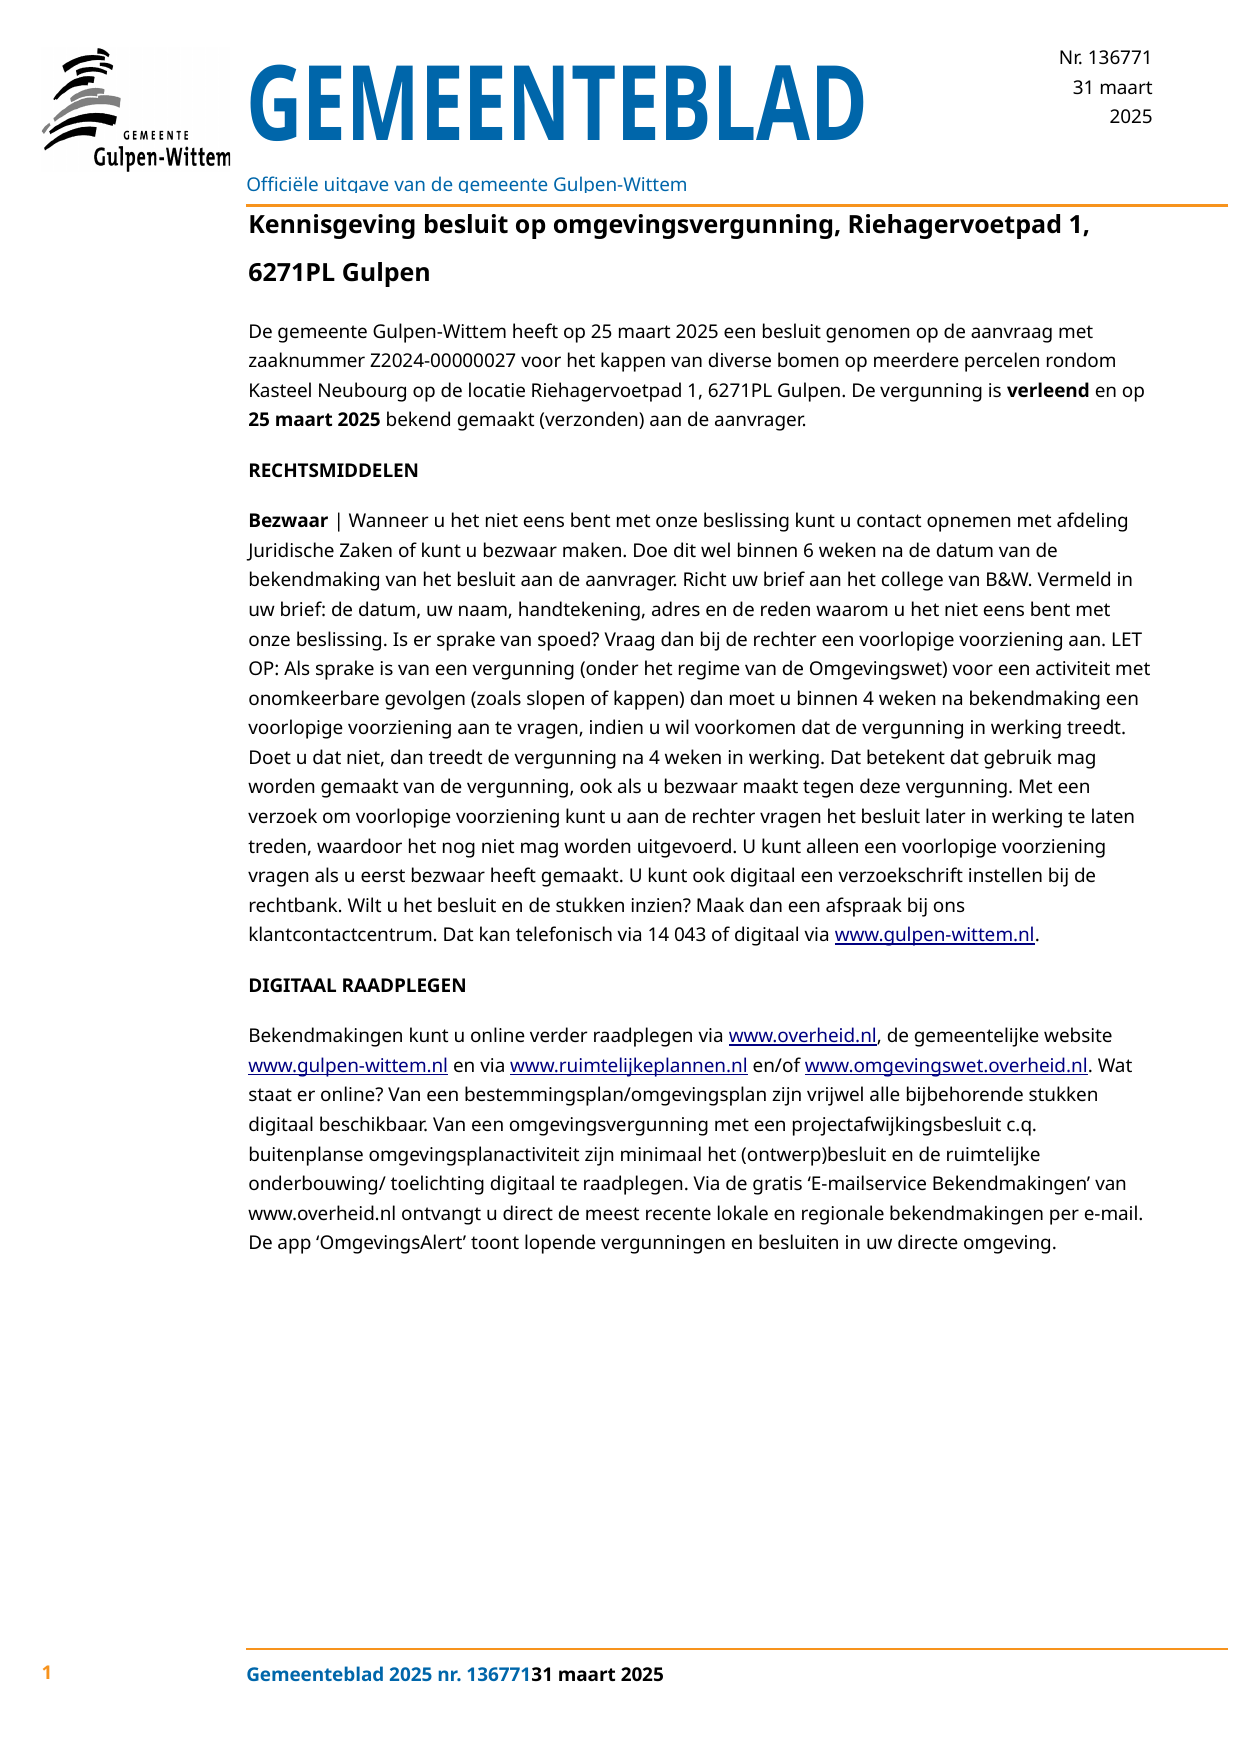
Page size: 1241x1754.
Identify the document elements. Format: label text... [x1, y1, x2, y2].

picture [41, 47, 231, 172]
text Kennisgeving besluit op omgevingsvergunning, Riehagervoetpad 1, 6271PL Gulpen [248, 207, 1152, 288]
text RECHTSMIDDELEN [248, 457, 1152, 483]
text Bezwaar | Wanneer u het niet eens bent met onze beslissing kunt u contact opnemen met afdeling Juridische Zaken of kunt u bezwaar maken. Doe dit wel binnen 6 weken na de datum van de bekendmaking van het besluit aan de aanvrager. Richt uw brief aan het college van B&W. Vermeld in uw brief: de datum, uw naam, handtekening, adres en de reden waarom u het niet eens bent met onze beslissing. Is er sprake van spoed? Vraag dan bij de rechter een voorlopige voorziening aan. LET OP: Als sprake is van een vergunning (onder het regime van de Omgevingswet) voor een activiteit met onomkeerbare gevolgen (zoals slopen of kappen) dan moet u binnen 4 weken na bekendmaking een voorlopige voorziening aan te vragen, indien u wil voorkomen dat de vergunning in werking treedt. Doet u dat niet, dan treedt de vergunning na 4 weken in werking. Dat betekent dat gebruik mag worden gemaakt van de vergunning, ook als u bezwaar maakt tegen deze vergunning. Met een verzoek om voorlopige voorziening kunt u aan de rechter vragen het besluit later in werking te laten treden, waardoor het nog niet mag worden uitgevoerd. U kunt alleen een voorlopige voorziening vragen als u eerst bezwaar heeft gemaakt. U kunt ook digitaal een verzoekschrift instellen bij de rechtbank. Wilt u het besluit en de stukken inzien? Maak dan een afspraak bij ons klantcontactcentrum. Dat kan telefonisch via 14 043 of digitaal via www.gulpen-wittem.nl. [248, 507, 1152, 947]
text DIGITAAL RAADPLEGEN [248, 972, 1152, 998]
text Bekendmakingen kunt u online verder raadplegen via www.overheid.nl, de gemeentelijke website www.gulpen-wittem.nl en via www.ruimtelijkeplannen.nl en/of www.omgevingswet.overheid.nl. Wat staat er online? Van een bestemmingsplan/omgevingsplan zijn vrijwel alle bijbehorende stukken digitaal beschikbaar. Van een omgevingsvergunning met een projectafwijkingsbesluit c.q. buitenplanse omgevingsplanactiviteit zijn minimaal het (ontwerp)besluit en de ruimtelijke onderbouwing/ toelichting digitaal te raadplegen. Via de gratis ‘E-mailservice Bekendmakingen’ van www.overheid.nl ontvangt u direct de meest recente lokale en regionale bekendmakingen per e-mail. De app ‘OmgevingsAlert’ toont lopende vergunningen en besluiten in uw directe omgeving. [248, 1022, 1152, 1255]
text De gemeente Gulpen-Wittem heeft op 25 maart 2025 een besluit genomen op de aanvraag met zaaknummer Z2024-00000027 voor het kappen van diverse bomen op meerdere percelen rondom Kasteel Neubourg op de locatie Riehagervoetpad 1, 6271PL Gulpen. De vergunning is verleend en op 25 maart 2025 bekend gemaakt (verzonden) aan de aanvrager. [248, 318, 1152, 432]
